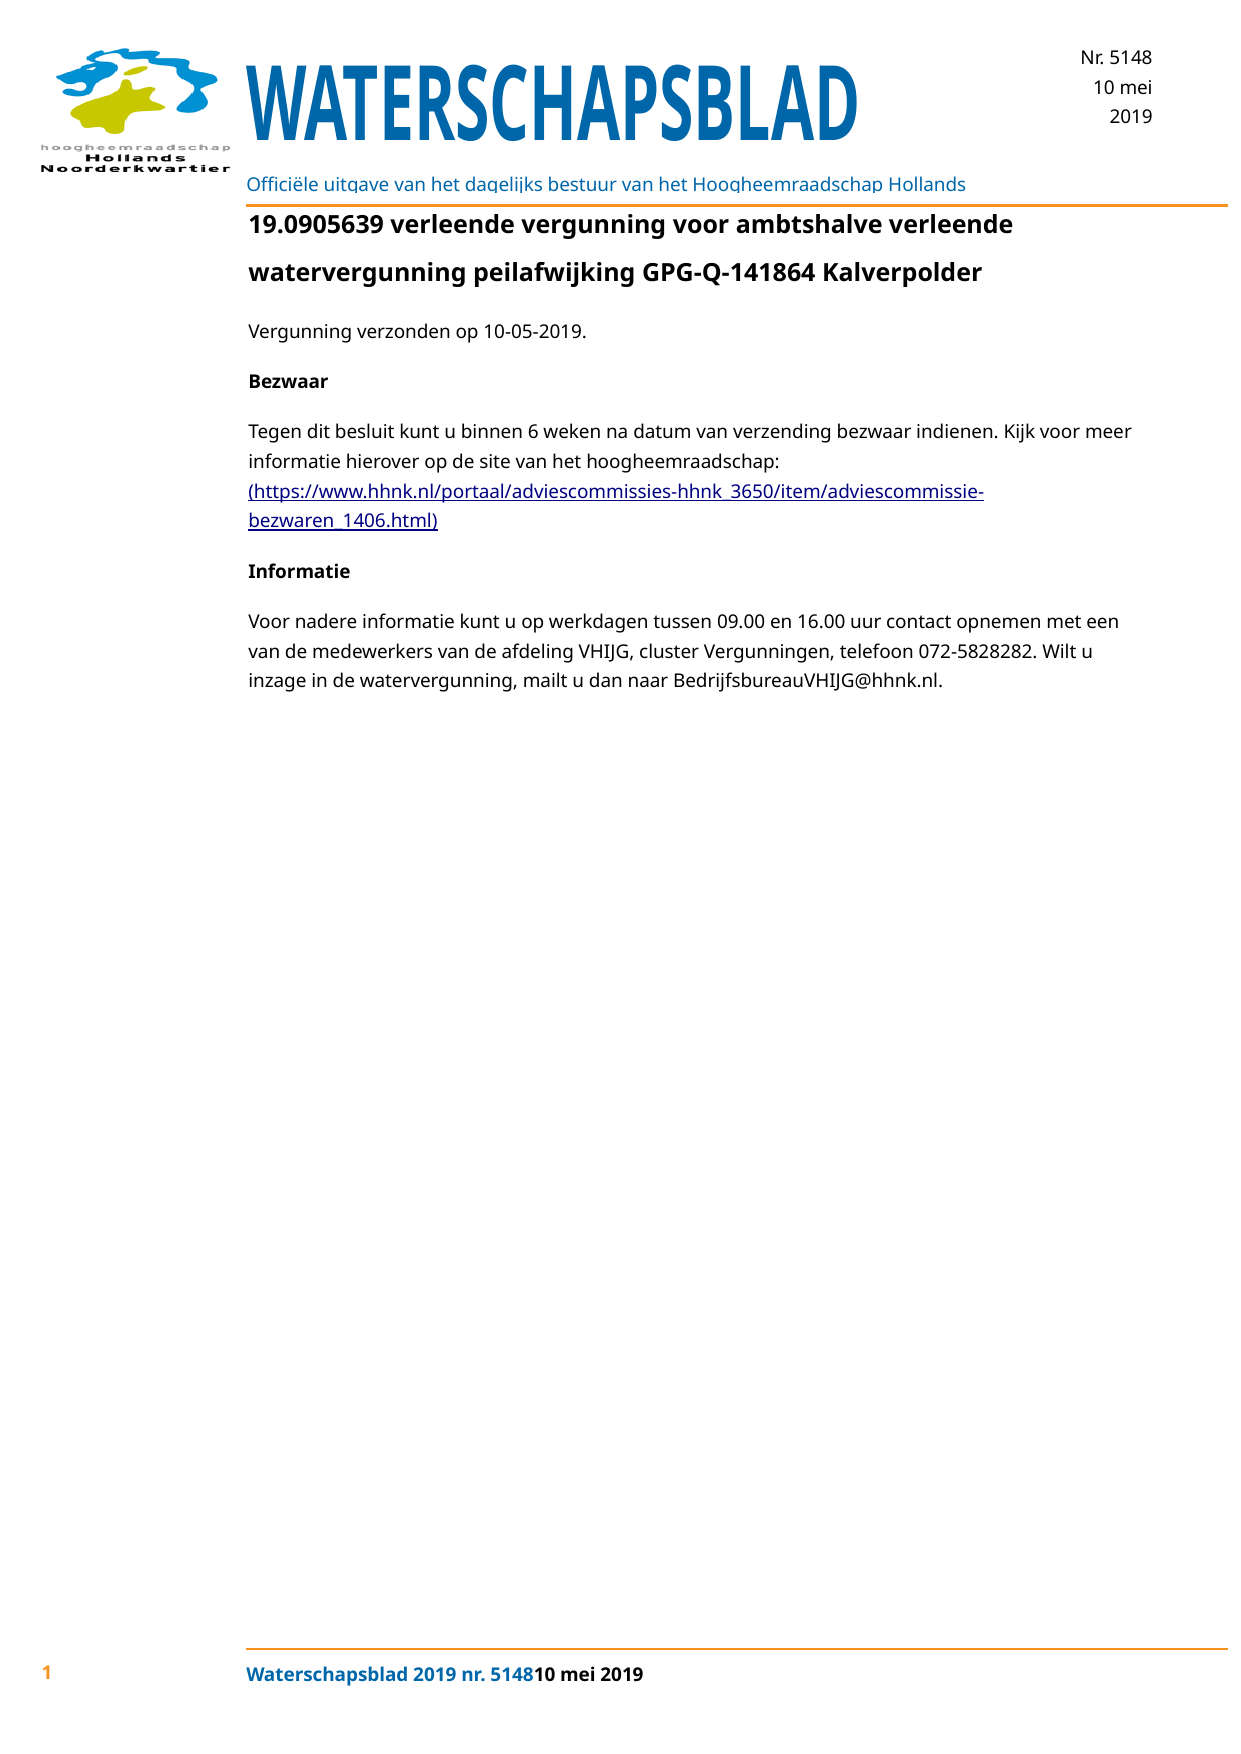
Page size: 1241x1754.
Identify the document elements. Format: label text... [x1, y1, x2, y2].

text Bezwaar [248, 368, 1152, 394]
text Voor nadere informatie kunt u op werkdagen tussen 09.00 en 16.00 uur contact opnemen met een van de medewerkers van de afdeling VHIJG, cluster Vergunningen, telefoon 072-5828282. Wilt u inzage in de watervergunning, mailt u dan naar BedrijfsbureauVHIJG@hhnk.nl. [248, 608, 1152, 693]
picture [41, 47, 231, 172]
text Tegen dit besluit kunt u binnen 6 weken na datum van verzending bezwaar indienen. Kijk voor meer informatie hierover op de site van het hoogheemraadschap: (https://www.hhnk.nl/portaal/adviescommissies-hhnk_3650/item/adviescommissie-bezwaren_1406.html) [248, 419, 1152, 533]
text 19.0905639 verleende vergunning voor ambtshalve verleende watervergunning peilafwijking GPG-Q-141864 Kalverpolder [248, 207, 1152, 288]
text Vergunning verzonden op 10-05-2019. [248, 318, 1152, 344]
text Informatie [248, 558, 1152, 584]
